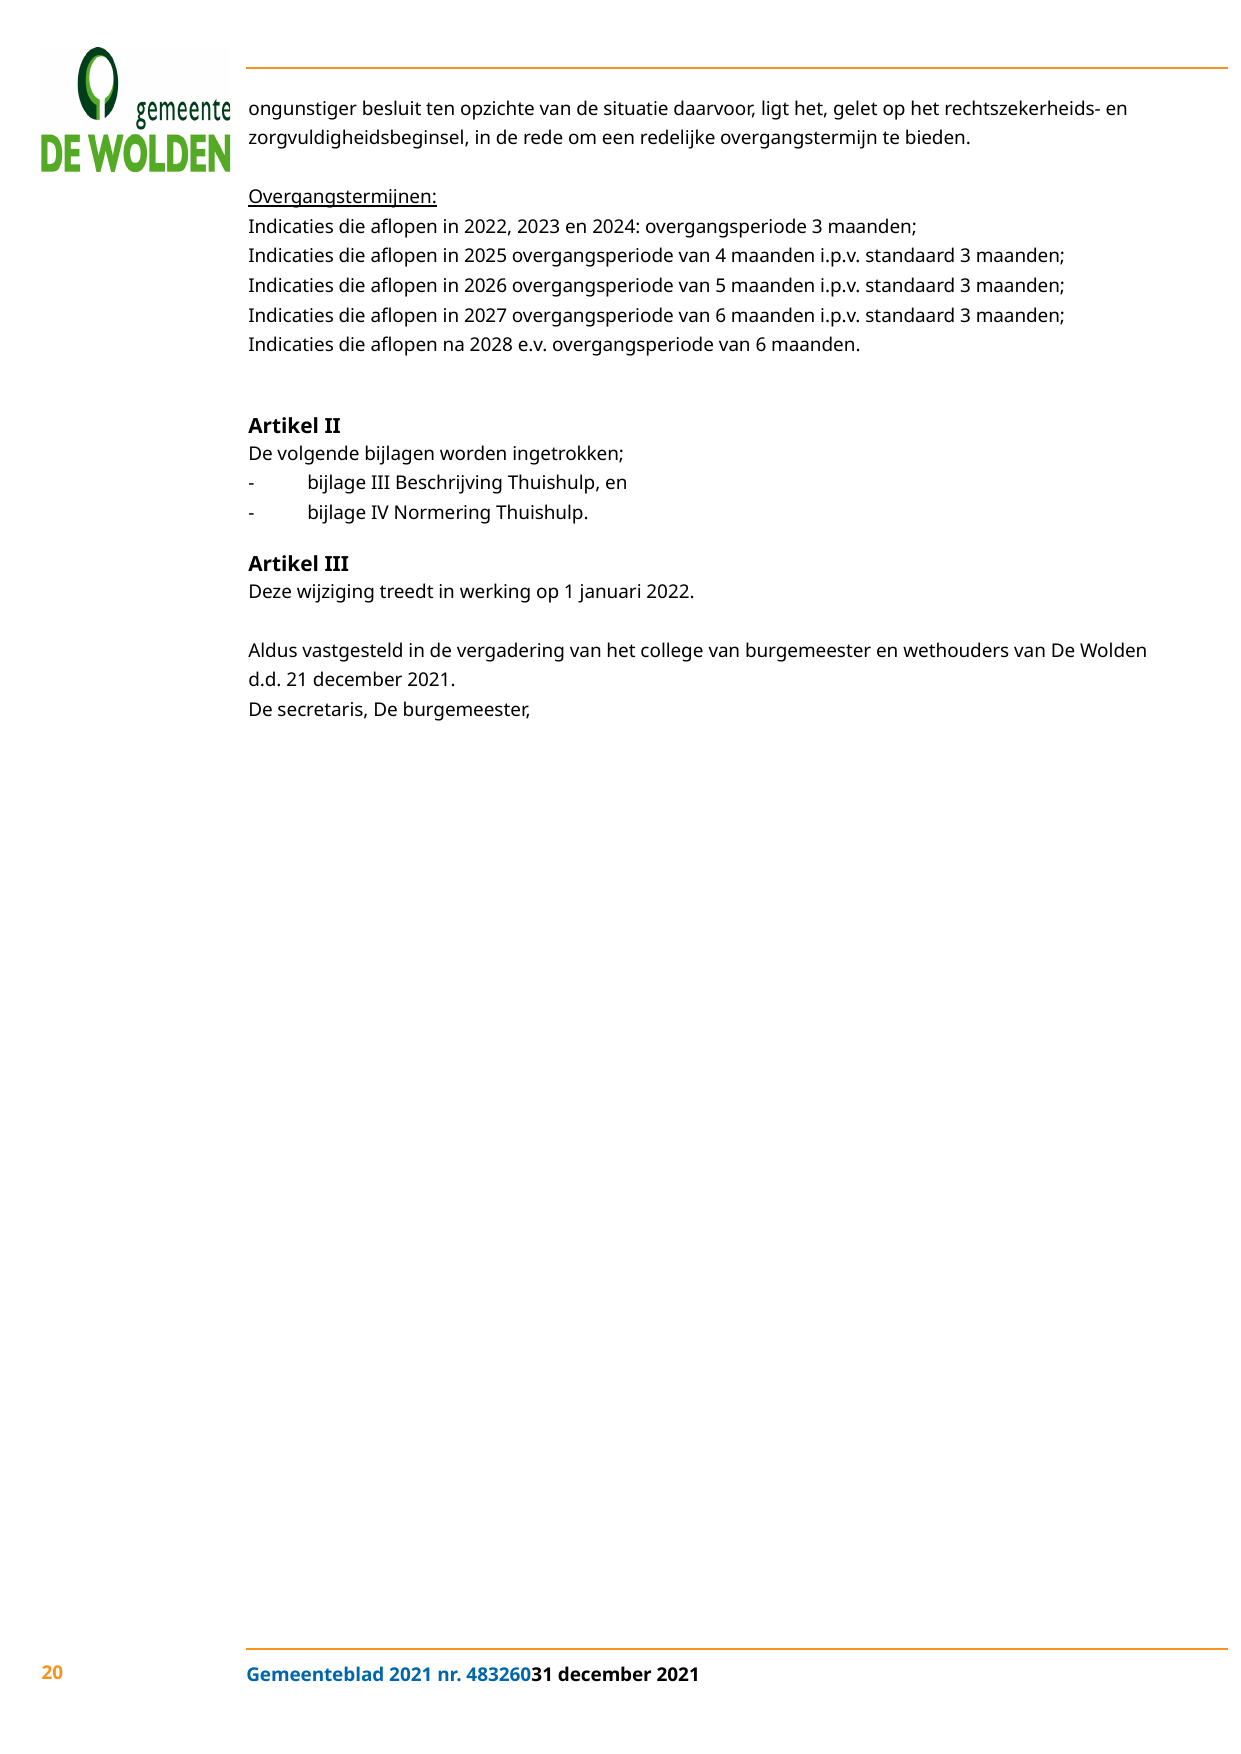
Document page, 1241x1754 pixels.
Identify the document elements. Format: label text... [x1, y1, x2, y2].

picture [41, 47, 231, 172]
text Artikel III [248, 549, 1152, 578]
text Indicaties die aflopen in 2022, 2023 en 2024: overgangsperiode 3 maanden; [248, 213, 1152, 239]
list bijlage III Beschrijving Thuishulp, en [248, 469, 1152, 495]
text Indicaties die aflopen in 2027 overgangsperiode van 6 maanden i.p.v. standaard 3 maanden; [248, 302, 1152, 328]
text Indicaties die aflopen na 2028 e.v. overgangsperiode van 6 maanden. [248, 331, 1152, 357]
text Artikel II [248, 411, 1152, 440]
text De volgende bijlagen worden ingetrokken; [248, 440, 1152, 466]
text Deze wijziging treedt in werking op 1 januari 2022. [248, 578, 1152, 604]
text Aldus vastgesteld in de vergadering van het college van burgemeester en wethouders van De Wolden d.d. 21 december 2021. [248, 637, 1152, 692]
text Overgangstermijnen: [248, 183, 1152, 209]
text ongunstiger besluit ten opzichte van de situatie daarvoor, ligt het, gelet op het rechtszekerheids- en zorgvuldigheidsbeginsel, in de rede om een redelijke overgangstermijn te bieden. [248, 95, 1152, 150]
text De secretaris, De burgemeester, [248, 696, 1152, 722]
text Indicaties die aflopen in 2025 overgangsperiode van 4 maanden i.p.v. standaard 3 maanden; [248, 243, 1152, 268]
text Indicaties die aflopen in 2026 overgangsperiode van 5 maanden i.p.v. standaard 3 maanden; [248, 272, 1152, 298]
list bijlage IV Normering Thuishulp. [248, 499, 1152, 525]
